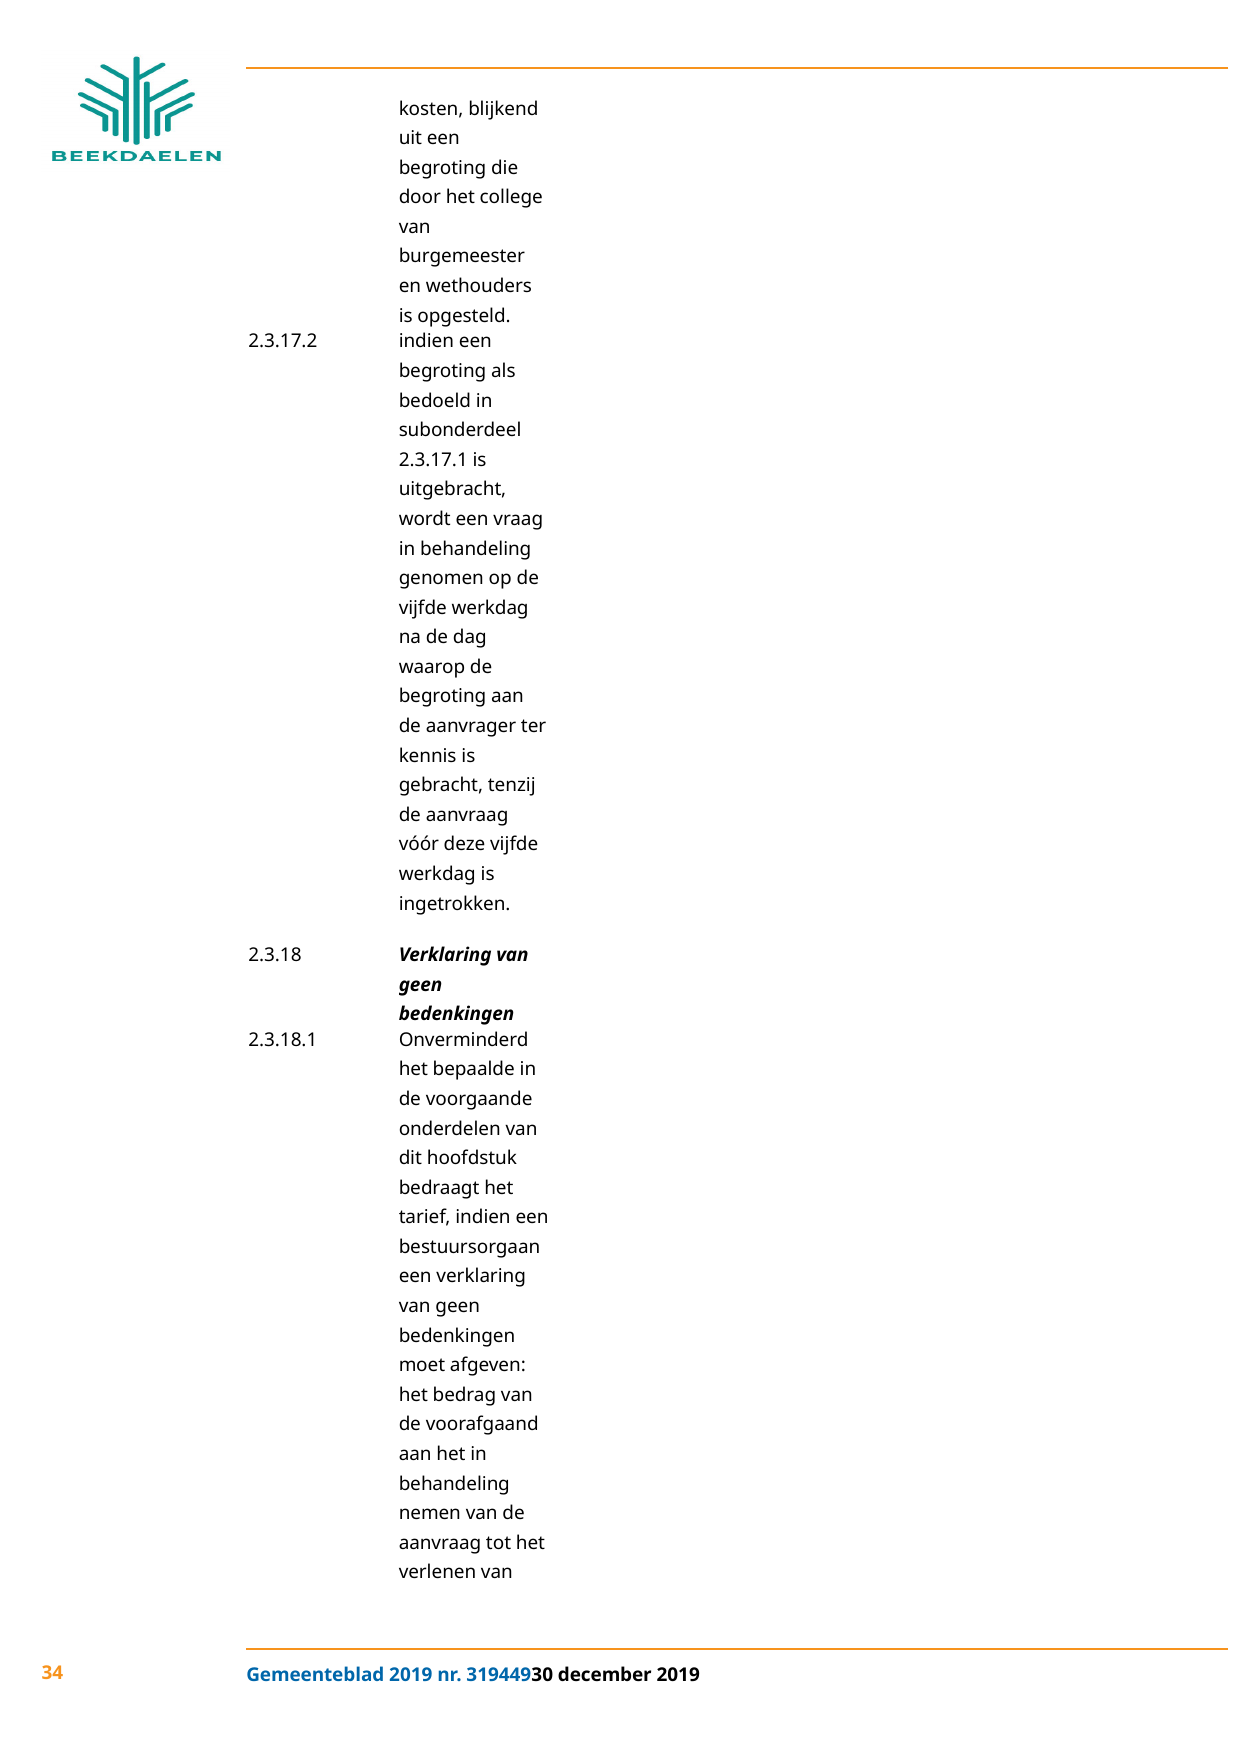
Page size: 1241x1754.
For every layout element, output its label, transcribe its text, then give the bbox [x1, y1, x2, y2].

picture [41, 47, 231, 172]
table_cell [248, 95, 398, 328]
table_cell [549, 915, 700, 941]
table_cell [549, 1026, 700, 1584]
table_cell indien een begroting als bedoeld in subonderdeel 2.3.17.1 is uitgebracht, wordt een vraag in behandeling genomen op de vijfde werkdag na de dag waarop de begroting aan de aanvrager ter kennis is gebracht, tenzij de aanvraag vóór deze vijfde werkdag is ingetrokken. [399, 328, 549, 915]
table_cell Onverminderd het bepaalde in de voorgaande onderdelen van dit hoofdstuk bedraagt het tarief, indien een bestuursorgaan een verklaring van geen bedenkingen moet afgeven: het bedrag van de voorafgaand aan het in behandeling nemen van de aanvraag tot het verlenen van [399, 1026, 549, 1584]
table_cell 2.3.17.2 [248, 328, 398, 915]
table_cell 2.3.18.1 [248, 1026, 398, 1584]
table_cell 2.3.18 [248, 941, 398, 1026]
table_cell Verklaring van geen bedenkingen [399, 941, 549, 1026]
table_cell [248, 915, 398, 941]
table_cell [549, 941, 700, 1026]
table_cell [549, 328, 700, 915]
table_cell [549, 95, 700, 328]
table_cell [399, 915, 549, 941]
table_cell kosten, blijkend uit een begroting die door het college van burgemeester en wethouders is opgesteld. [399, 95, 549, 328]
